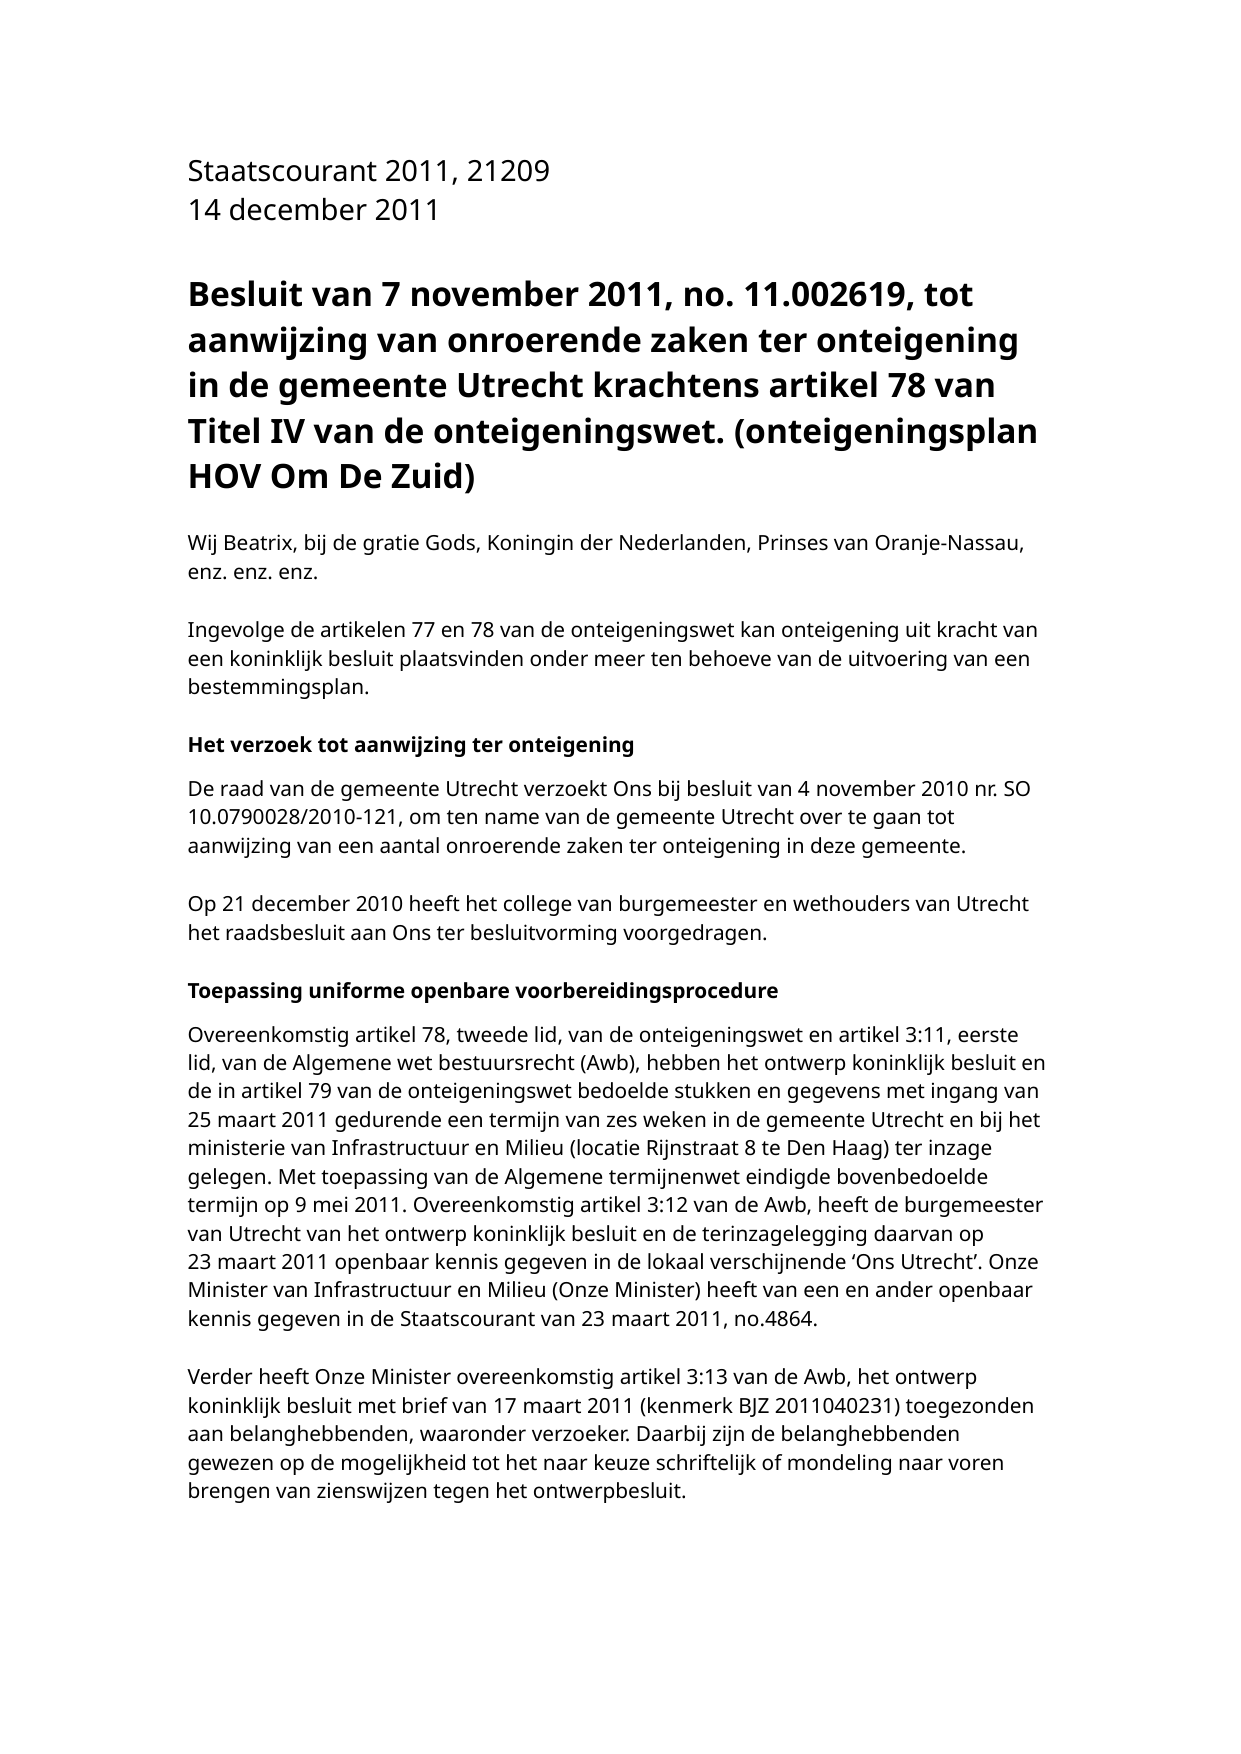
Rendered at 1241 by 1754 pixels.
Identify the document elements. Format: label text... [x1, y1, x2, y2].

subtitle Besluit van 7 november 2011, no. 11.002619, tot aanwijzing van onroerende zaken ter onteigening in de gemeente Utrecht krachtens artikel 78 van Titel IV van de onteigeningswet. (onteigeningsplan HOV Om De Zuid) [187, 271, 1053, 498]
text Overeenkomstig artikel 78, tweede lid, van de onteigeningswet en artikel 3:11, eerste lid, van de Algemene wet bestuursrecht (Awb), hebben het ontwerp koninklijk besluit en de in artikel 79 van de onteigeningswet bedoelde stukken en gegevens met ingang van 25 maart 2011 gedurende een termijn van zes weken in de gemeente Utrecht en bij het ministerie van Infrastructuur en Milieu (locatie Rijnstraat 8 te Den Haag) ter inzage gelegen. Met toepassing van de Algemene termijnenwet eindigde bovenbedoelde termijn op 9 mei 2011. Overeenkomstig artikel 3:12 van de Awb, heeft de burgemeester van Utrecht van het ontwerp koninklijk besluit en de terinzagelegging daarvan op 23 maart 2011 openbaar kennis gegeven in de lokaal verschijnende ‘Ons Utrecht’. Onze Minister van Infrastructuur en Milieu (Onze Minister) heeft van een en ander openbaar kennis gegeven in de Staatscourant van 23 maart 2011, no.4864. [187, 1020, 1053, 1332]
text Toepassing uniforme openbare voorbereidingsprocedure [187, 976, 1053, 1005]
text Ingevolge de artikelen 77 en 78 van de onteigeningswet kan onteigening uit kracht van een koninklijk besluit plaatsvinden onder meer ten behoeve van de uitvoering van een bestemmingsplan. [187, 615, 1053, 701]
text 14 december 2011 [187, 190, 1053, 229]
text Verder heeft Onze Minister overeenkomstig artikel 3:13 van de Awb, het ontwerp koninklijk besluit met brief van 17 maart 2011 (kenmerk BJZ 2011040231) toegezonden aan belanghebbenden, waaronder verzoeker. Daarbij zijn de belanghebbenden gewezen op de mogelijkheid tot het naar keuze schriftelijk of mondeling naar voren brengen van zienswijzen tegen het ontwerpbesluit. [187, 1362, 1053, 1505]
text Het verzoek tot aanwijzing ter onteigening [187, 731, 1053, 759]
text De raad van de gemeente Utrecht verzoekt Ons bij besluit van 4 november 2010 nr. SO 10.0790028/2010-121, om ten name van de gemeente Utrecht over te gaan tot aanwijzing van een aantal onroerende zaken ter onteigening in deze gemeente. [187, 774, 1053, 859]
text Staatscourant 2011, 21209 [187, 150, 1053, 190]
text Op 21 december 2010 heeft het college van burgemeester en wethouders van Utrecht het raadsbesluit aan Ons ter besluitvorming voorgedragen. [187, 889, 1053, 946]
text Wij Beatrix, bij de gratie Gods, Koningin der Nederlanden, Prinses van Oranje-Nassau, enz. enz. enz. [187, 528, 1053, 585]
